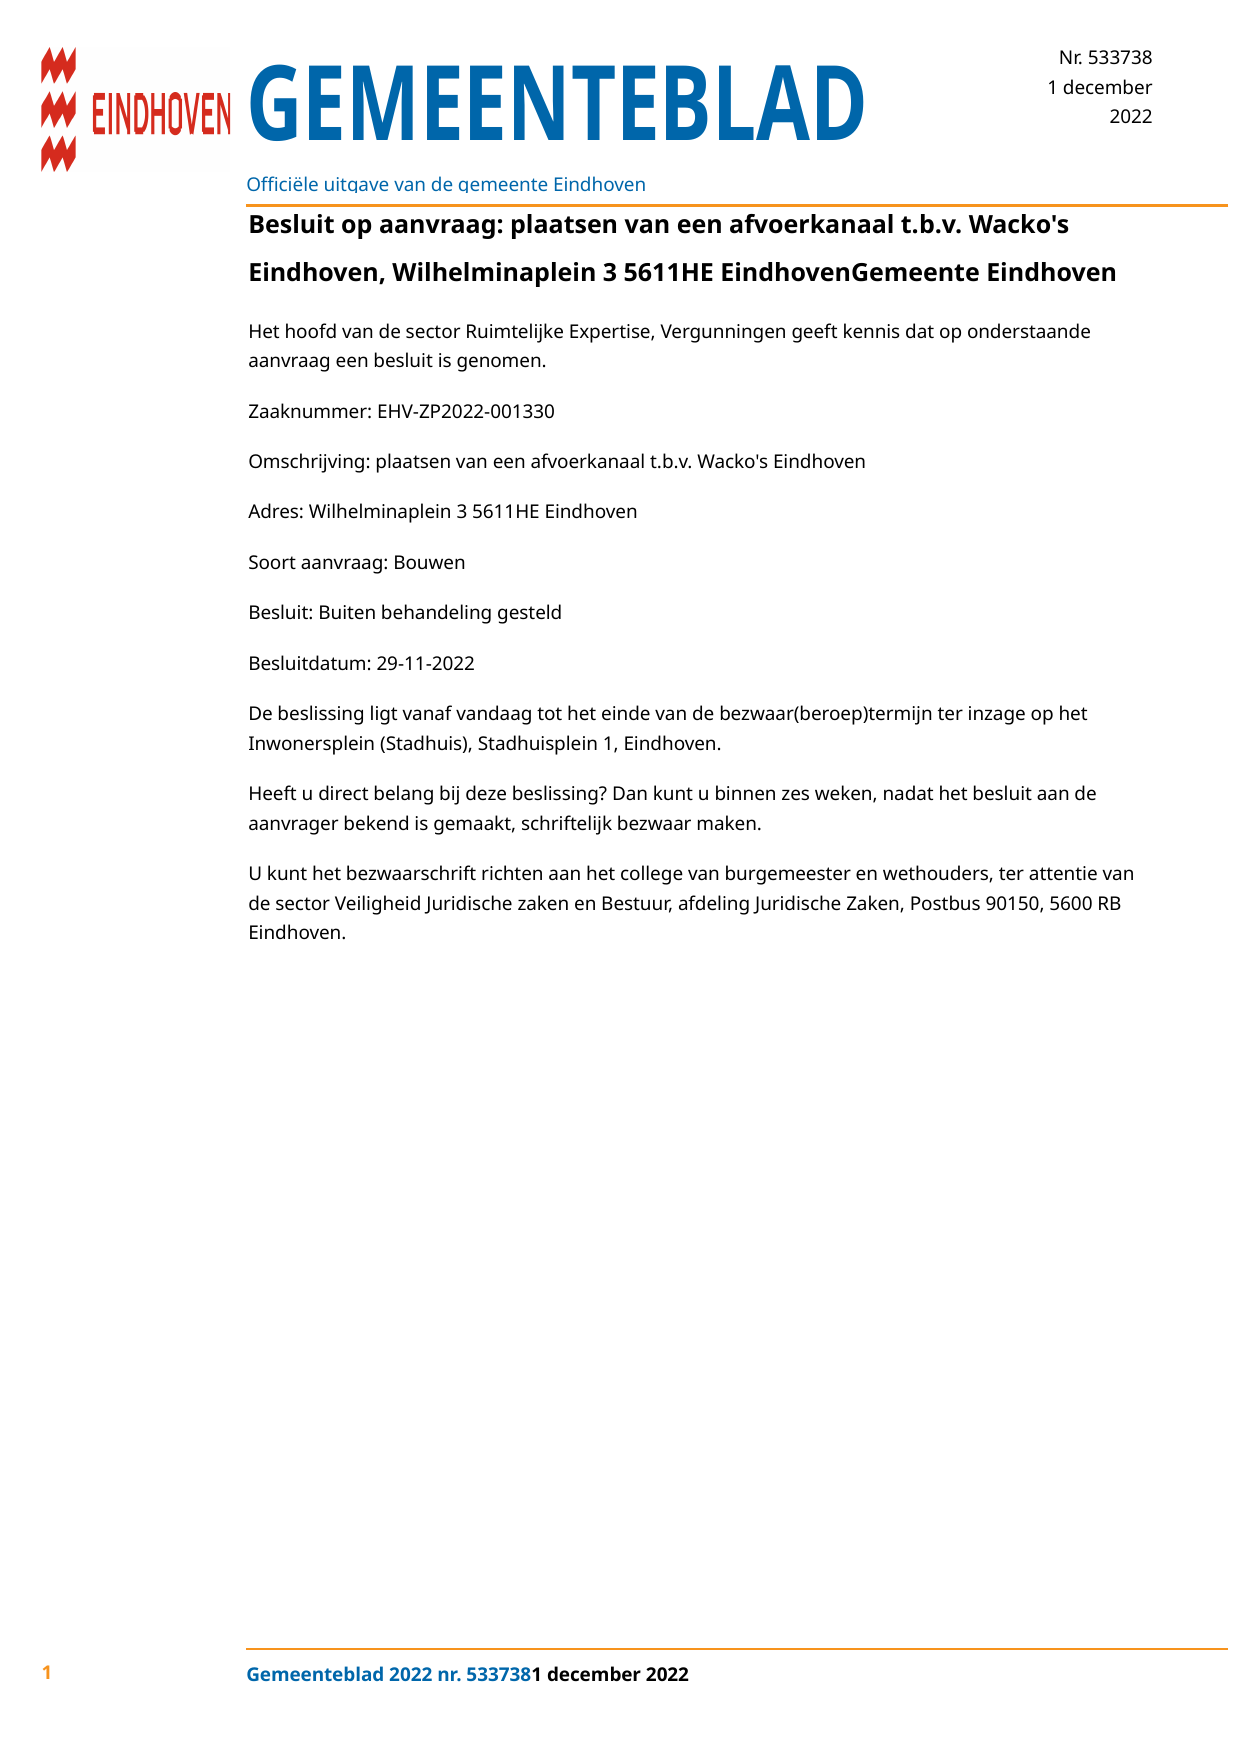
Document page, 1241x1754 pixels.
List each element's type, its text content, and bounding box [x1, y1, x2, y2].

text Heeft u direct belang bij deze beslissing? Dan kunt u binnen zes weken, nadat het besluit aan de aanvrager bekend is gemaakt, schriftelijk bezwaar maken. [248, 780, 1152, 836]
text Besluit: Buiten behandeling gesteld [248, 599, 1152, 625]
text Zaaknummer: EHV-ZP2022-001330 [248, 398, 1152, 424]
text Het hoofd van de sector Ruimtelijke Expertise, Vergunningen geeft kennis dat op onderstaande aanvraag een besluit is genomen. [248, 318, 1152, 373]
text Soort aanvraag: Bouwen [248, 549, 1152, 575]
picture [41, 47, 231, 172]
text De beslissing ligt vanaf vandaag tot het einde van de bezwaar(beroep)termijn ter inzage op het Inwonersplein (Stadhuis), Stadhuisplein 1, Eindhoven. [248, 700, 1152, 756]
text Omschrijving: plaatsen van een afvoerkanaal t.b.v. Wacko's Eindhoven [248, 448, 1152, 474]
text Besluitdatum: 29-11-2022 [248, 650, 1152, 676]
text Besluit op aanvraag: plaatsen van een afvoerkanaal t.b.v. Wacko's Eindhoven, Wilhelminaplein 3 5611HE EindhovenGemeente Eindhoven [248, 207, 1152, 288]
text Adres: Wilhelminaplein 3 5611HE Eindhoven [248, 499, 1152, 524]
text U kunt het bezwaarschrift richten aan het college van burgemeester en wethouders, ter attentie van de sector Veiligheid Juridische zaken en Bestuur, afdeling Juridische Zaken, Postbus 90150, 5600 RB Eindhoven. [248, 860, 1152, 945]
